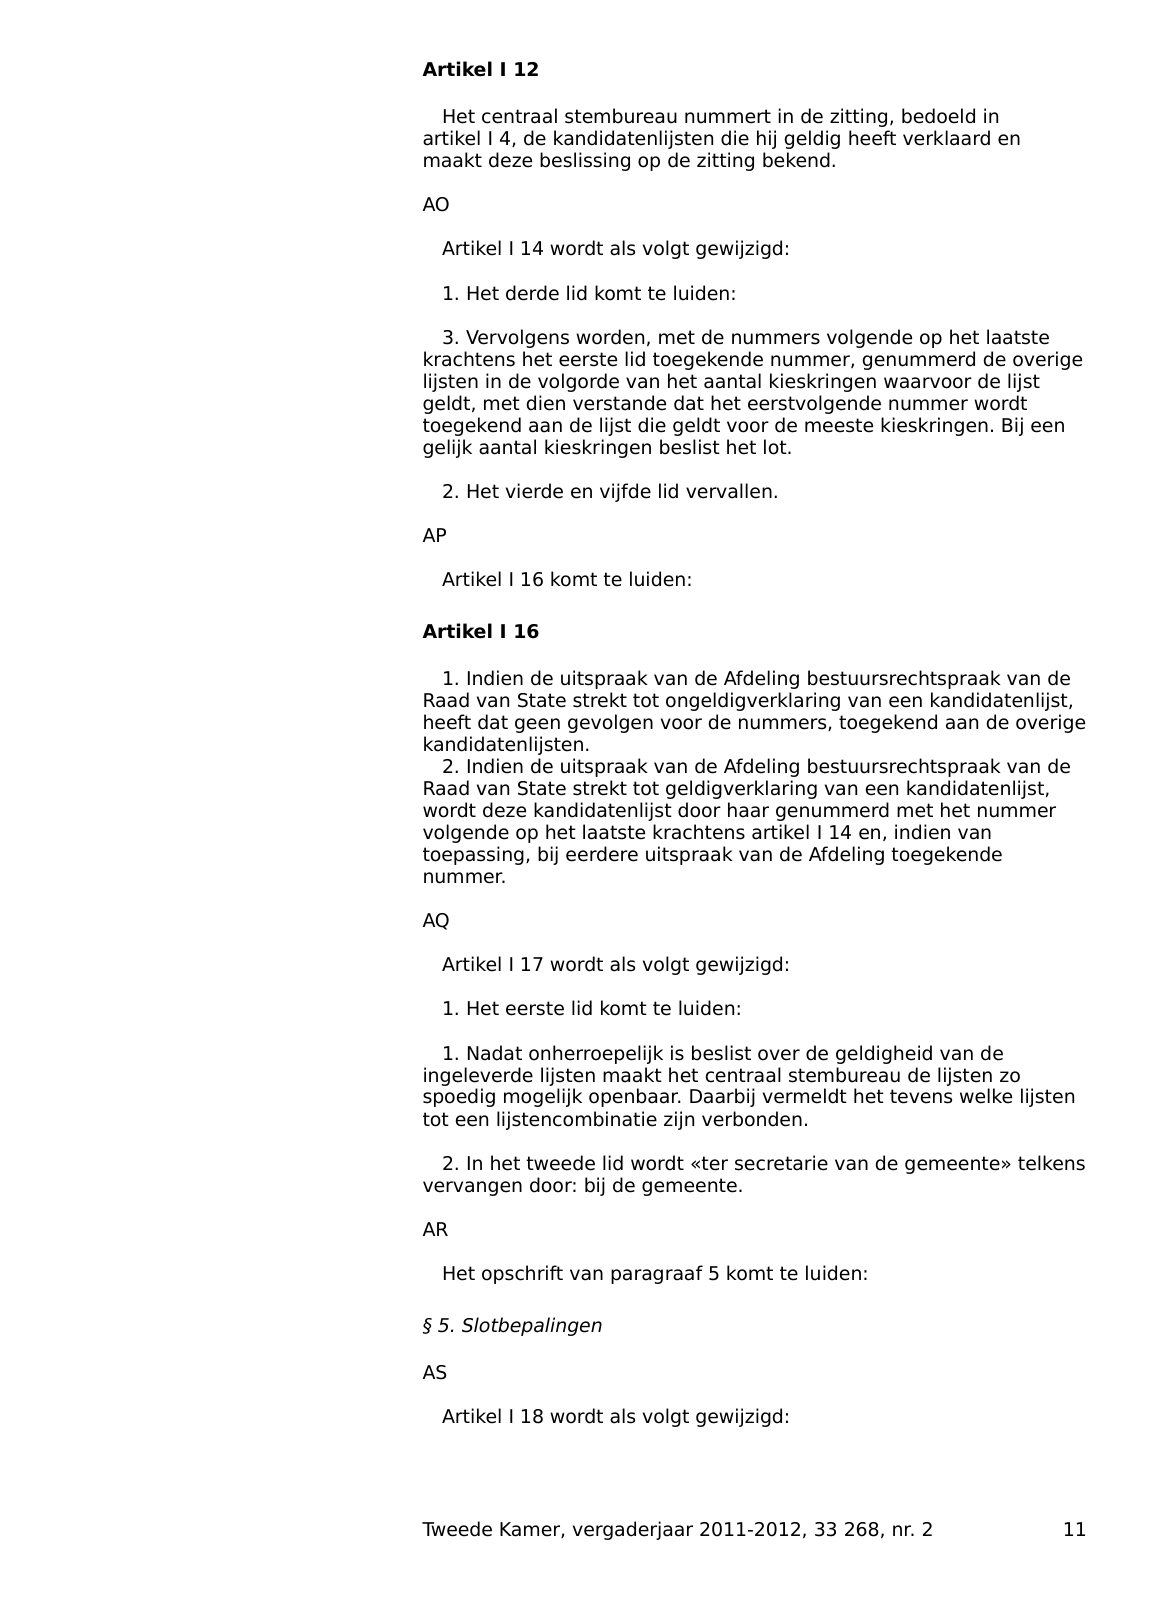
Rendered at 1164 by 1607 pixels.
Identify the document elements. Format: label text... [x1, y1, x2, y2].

subtitle Artikel I 16 [422, 621, 1087, 643]
text 1. Het eerste lid komt te luiden: [422, 998, 1087, 1020]
text 2. In het tweede lid wordt «ter secretarie van de gemeente» telkens vervangen door: bij de gemeente. [422, 1153, 1087, 1197]
text AO [422, 194, 1087, 216]
text AS [422, 1362, 1087, 1384]
text Artikel I 17 wordt als volgt gewijzigd: [422, 954, 1087, 976]
text 2. Indien de uitspraak van de Afdeling bestuursrechtspraak van de Raad van State strekt tot geldigverklaring van een kandidatenlijst, wordt deze kandidatenlijst door haar genummerd met het nummer volgende op het laatste krachtens artikel I 14 en, indien van toepassing, bij eerdere uitspraak van de Afdeling toegekende nummer. [422, 756, 1087, 888]
text AP [422, 525, 1087, 547]
text Het opschrift van paragraaf 5 komt te luiden: [422, 1263, 1087, 1285]
subtitle § 5. Slotbepalingen [422, 1315, 1087, 1337]
text AR [422, 1219, 1087, 1241]
text Artikel I 18 wordt als volgt gewijzigd: [422, 1406, 1087, 1428]
text Artikel I 14 wordt als volgt gewijzigd: [422, 238, 1087, 260]
text Het centraal stembureau nummert in de zitting, bedoeld in artikel I 4, de kandidatenlijsten die hij geldig heeft verklaard en maakt deze beslissing op de zitting bekend. [422, 106, 1087, 172]
text 1. Indien de uitspraak van de Afdeling bestuursrechtspraak van de Raad van State strekt tot ongeldigverklaring van een kandidatenlijst, heeft dat geen gevolgen voor de nummers, toegekend aan de overige kandidatenlijsten. [422, 668, 1087, 756]
text 3. Vervolgens worden, met de nummers volgende op het laatste krachtens het eerste lid toegekende nummer, genummerd de overige lijsten in de volgorde van het aantal kieskringen waarvoor de lijst geldt, met dien verstande dat het eerstvolgende nummer wordt toegekend aan de lijst die geldt voor de meeste kieskringen. Bij een gelijk aantal kieskringen beslist het lot. [422, 327, 1087, 458]
text 1. Het derde lid komt te luiden: [422, 282, 1087, 304]
subtitle Artikel I 12 [422, 59, 1087, 81]
text 2. Het vierde en vijfde lid vervallen. [422, 481, 1087, 503]
text 1. Nadat onherroepelijk is beslist over de geldigheid van de ingeleverde lijsten maakt het centraal stembureau de lijsten zo spoedig mogelijk openbaar. Daarbij vermeldt het tevens welke lijsten tot een lijstencombinatie zijn verbonden. [422, 1042, 1087, 1130]
text Artikel I 16 komt te luiden: [422, 569, 1087, 591]
text AQ [422, 910, 1087, 932]
